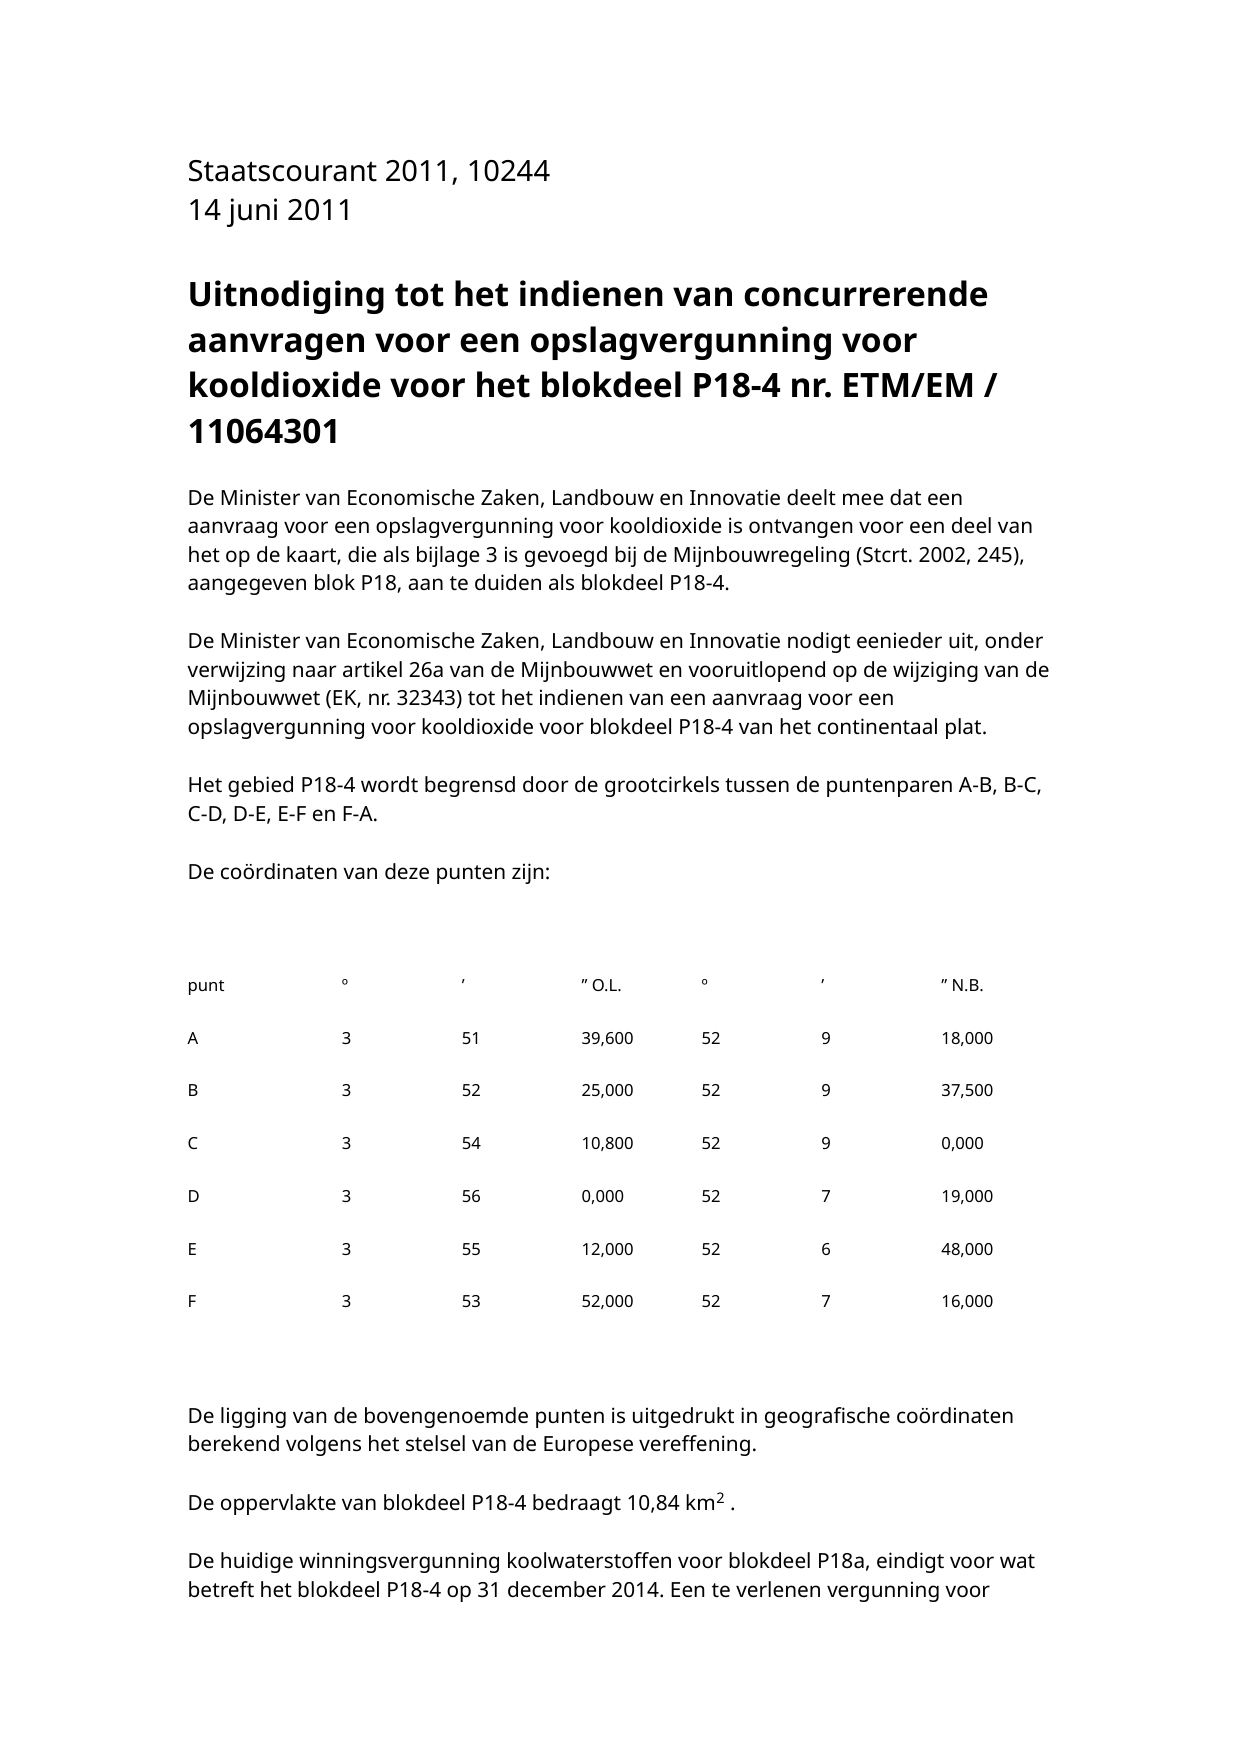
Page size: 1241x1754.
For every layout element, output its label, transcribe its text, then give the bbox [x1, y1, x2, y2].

text De coördinaten van deze punten zijn: [187, 857, 1053, 886]
table_cell 10,800 [581, 1132, 701, 1184]
table_cell 53 [462, 1290, 581, 1343]
table_cell E [188, 1237, 342, 1290]
table_cell 51 [462, 1026, 581, 1079]
text De ligging van de bovengenoemde punten is uitgedrukt in geografische coördinaten berekend volgens het stelsel van de Europese vereffening. [187, 1401, 1053, 1458]
table_cell 52 [701, 1079, 821, 1132]
text Het gebied P18-4 wordt begrensd door de grootcirkels tussen de puntenparen A-B, B-C, C-D, D-E, E-F en F-A. [187, 770, 1053, 827]
text 14 juni 2011 [187, 190, 1053, 229]
table_cell 0,000 [941, 1132, 1053, 1184]
table_cell 9 [821, 1079, 941, 1132]
table_header º [701, 974, 821, 1026]
table_cell 37,500 [941, 1079, 1053, 1132]
table_cell C [188, 1132, 342, 1184]
text De huidige winningsvergunning koolwaterstoffen voor blokdeel P18a, eindigt voor wat betreft het blokdeel P18-4 op 31 december 2014. Een te verlenen vergunning voor [187, 1546, 1053, 1603]
text De Minister van Economische Zaken, Landbouw en Innovatie nodigt eenieder uit, onder verwijzing naar artikel 26a van de Mijnbouwwet en vooruitlopend op de wijziging van de Mijnbouwwet (EK, nr. 32343) tot het indienen van een aanvraag voor een opslagvergunning voor kooldioxide voor blokdeel P18-4 van het continentaal plat. [187, 627, 1053, 740]
table_cell 3 [342, 1290, 462, 1343]
table_header ’ [462, 974, 581, 1026]
text De oppervlakte van blokdeel P18-4 bedraagt 10,84 km2 . [187, 1488, 1053, 1516]
table_header punt [188, 974, 342, 1026]
table_cell 18,000 [941, 1026, 1053, 1079]
table_header ’’ N.B. [941, 974, 1053, 1026]
table_cell 52 [701, 1290, 821, 1343]
table_cell 12,000 [581, 1237, 701, 1290]
table_cell 3 [342, 1079, 462, 1132]
table_cell A [188, 1026, 342, 1079]
table_cell 9 [821, 1026, 941, 1079]
table_cell 52 [701, 1237, 821, 1290]
table_cell 52 [701, 1026, 821, 1079]
table_cell 55 [462, 1237, 581, 1290]
table_cell B [188, 1079, 342, 1132]
table_cell 7 [821, 1290, 941, 1343]
table_cell 54 [462, 1132, 581, 1184]
table_cell 52 [701, 1132, 821, 1184]
subtitle Uitnodiging tot het indienen van concurrerende aanvragen voor een opslagvergunning voor kooldioxide voor het blokdeel P18-4 nr. ETM/EM / 11064301 [187, 271, 1053, 453]
table_cell 52,000 [581, 1290, 701, 1343]
table_cell 48,000 [941, 1237, 1053, 1290]
table_cell 3 [342, 1132, 462, 1184]
table_cell 7 [821, 1185, 941, 1237]
table_cell 56 [462, 1185, 581, 1237]
table_cell 25,000 [581, 1079, 701, 1132]
table_cell 3 [342, 1185, 462, 1237]
table_cell 52 [462, 1079, 581, 1132]
table_header ’’ O.L. [581, 974, 701, 1026]
table_cell 6 [821, 1237, 941, 1290]
table_cell 19,000 [941, 1185, 1053, 1237]
table_cell 52 [701, 1185, 821, 1237]
table_cell 0,000 [581, 1185, 701, 1237]
text De Minister van Economische Zaken, Landbouw en Innovatie deelt mee dat een aanvraag voor een opslagvergunning voor kooldioxide is ontvangen voor een deel van het op de kaart, die als bijlage 3 is gevoegd bij de Mijnbouwregeling (Stcrt. 2002, 245), aangegeven blok P18, aan te duiden als blokdeel P18-4. [187, 483, 1053, 597]
table_cell 3 [342, 1026, 462, 1079]
table_cell D [188, 1185, 342, 1237]
text Staatscourant 2011, 10244 [187, 150, 1053, 190]
table_cell F [188, 1290, 342, 1343]
table_cell 3 [342, 1237, 462, 1290]
table_cell 16,000 [941, 1290, 1053, 1343]
table_header º [342, 974, 462, 1026]
table_cell 9 [821, 1132, 941, 1184]
table_header ’ [821, 974, 941, 1026]
table_cell 39,600 [581, 1026, 701, 1079]
